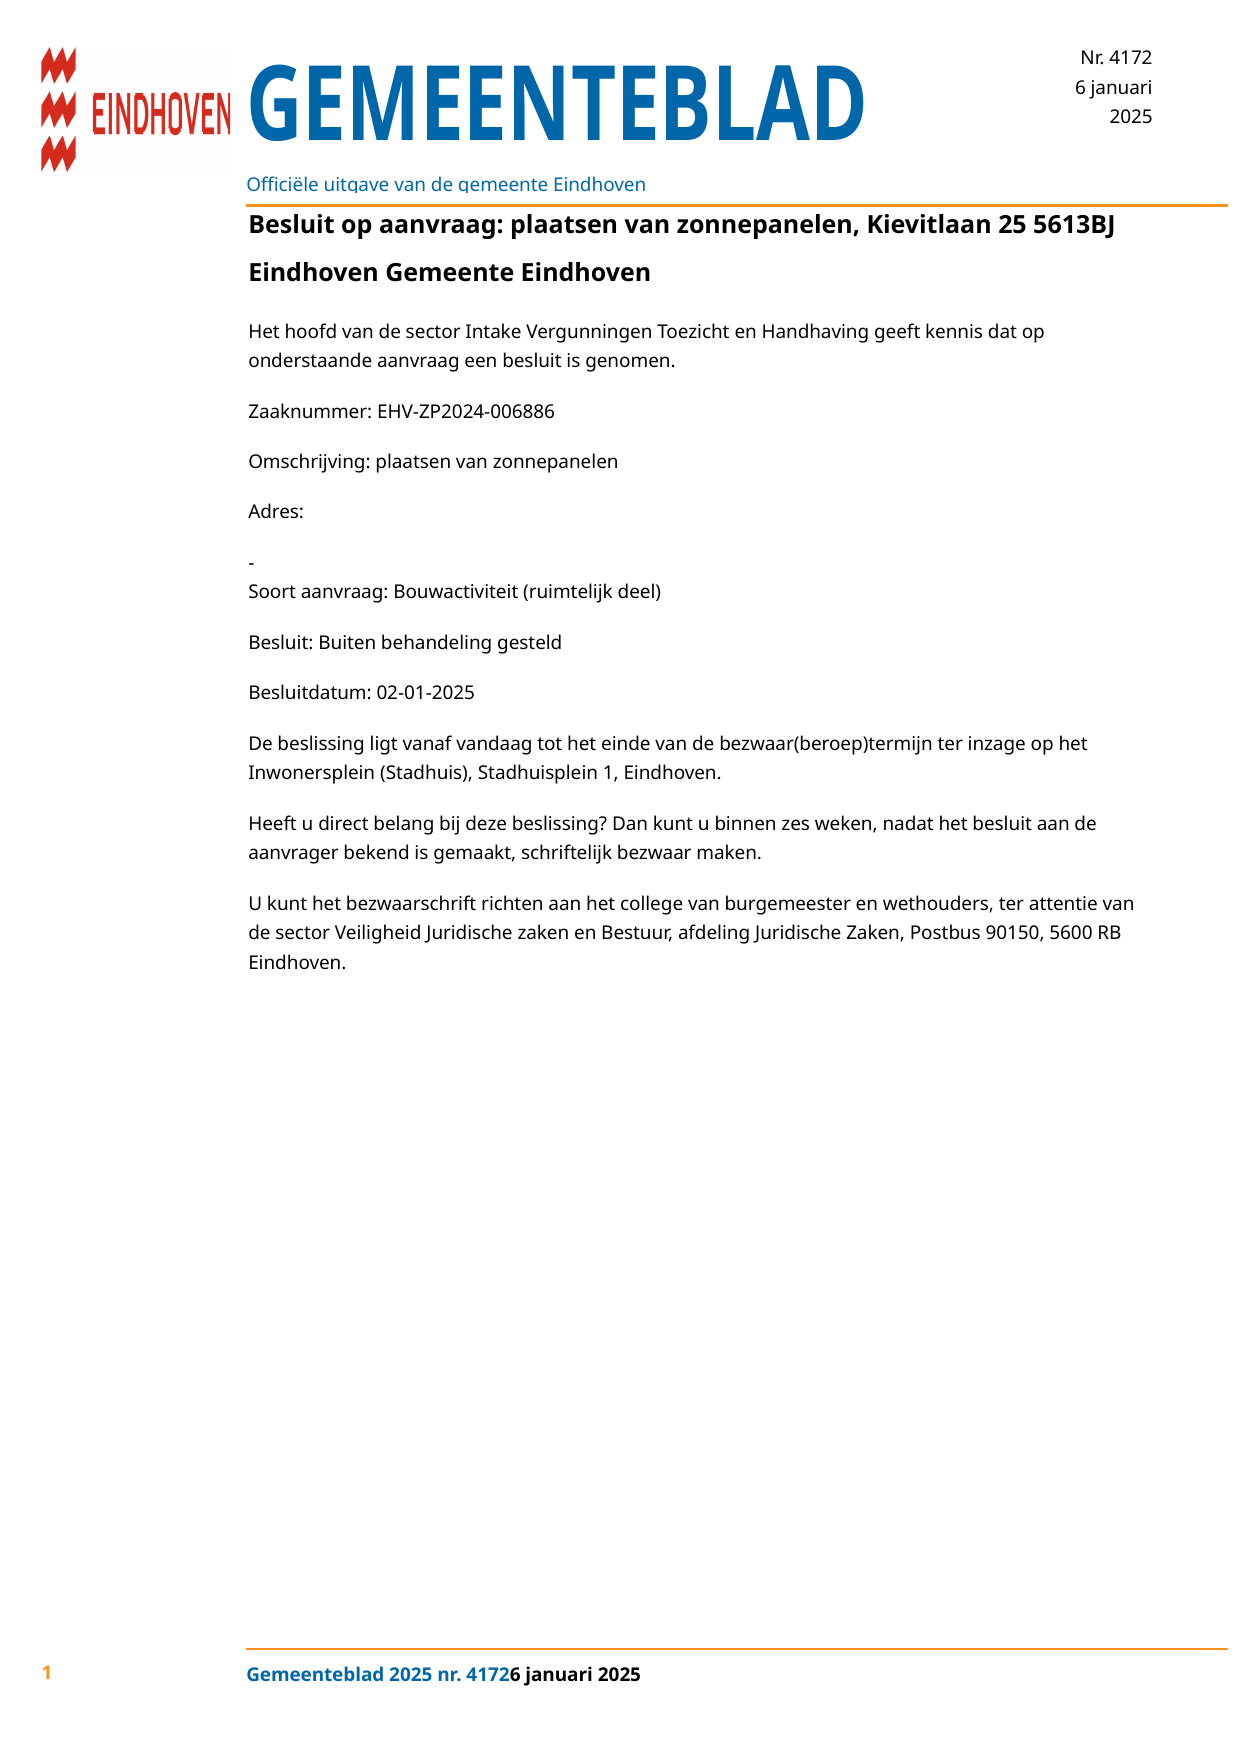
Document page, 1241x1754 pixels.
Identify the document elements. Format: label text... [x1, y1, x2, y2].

text De beslissing ligt vanaf vandaag tot het einde van de bezwaar(beroep)termijn ter inzage op het Inwonersplein (Stadhuis), Stadhuisplein 1, Eindhoven. [248, 730, 1152, 785]
text Soort aanvraag: Bouwactiviteit (ruimtelijk deel) [248, 579, 1152, 604]
text Het hoofd van de sector Intake Vergunningen Toezicht en Handhaving geeft kennis dat op onderstaande aanvraag een besluit is genomen. [248, 318, 1152, 373]
text Omschrijving: plaatsen van zonnepanelen [248, 448, 1152, 474]
picture [41, 47, 231, 172]
text U kunt het bezwaarschrift richten aan het college van burgemeester en wethouders, ter attentie van de sector Veiligheid Juridische zaken en Bestuur, afdeling Juridische Zaken, Postbus 90150, 5600 RB Eindhoven. [248, 890, 1152, 975]
text Besluitdatum: 02-01-2025 [248, 679, 1152, 705]
text Besluit op aanvraag: plaatsen van zonnepanelen, Kievitlaan 25 5613BJ Eindhoven Gemeente Eindhoven [248, 207, 1152, 288]
text Besluit: Buiten behandeling gesteld [248, 629, 1152, 655]
text Heeft u direct belang bij deze beslissing? Dan kunt u binnen zes weken, nadat het besluit aan de aanvrager bekend is gemaakt, schriftelijk bezwaar maken. [248, 810, 1152, 865]
text Zaaknummer: EHV-ZP2024-006886 [248, 398, 1152, 424]
text Adres: [248, 499, 1152, 524]
